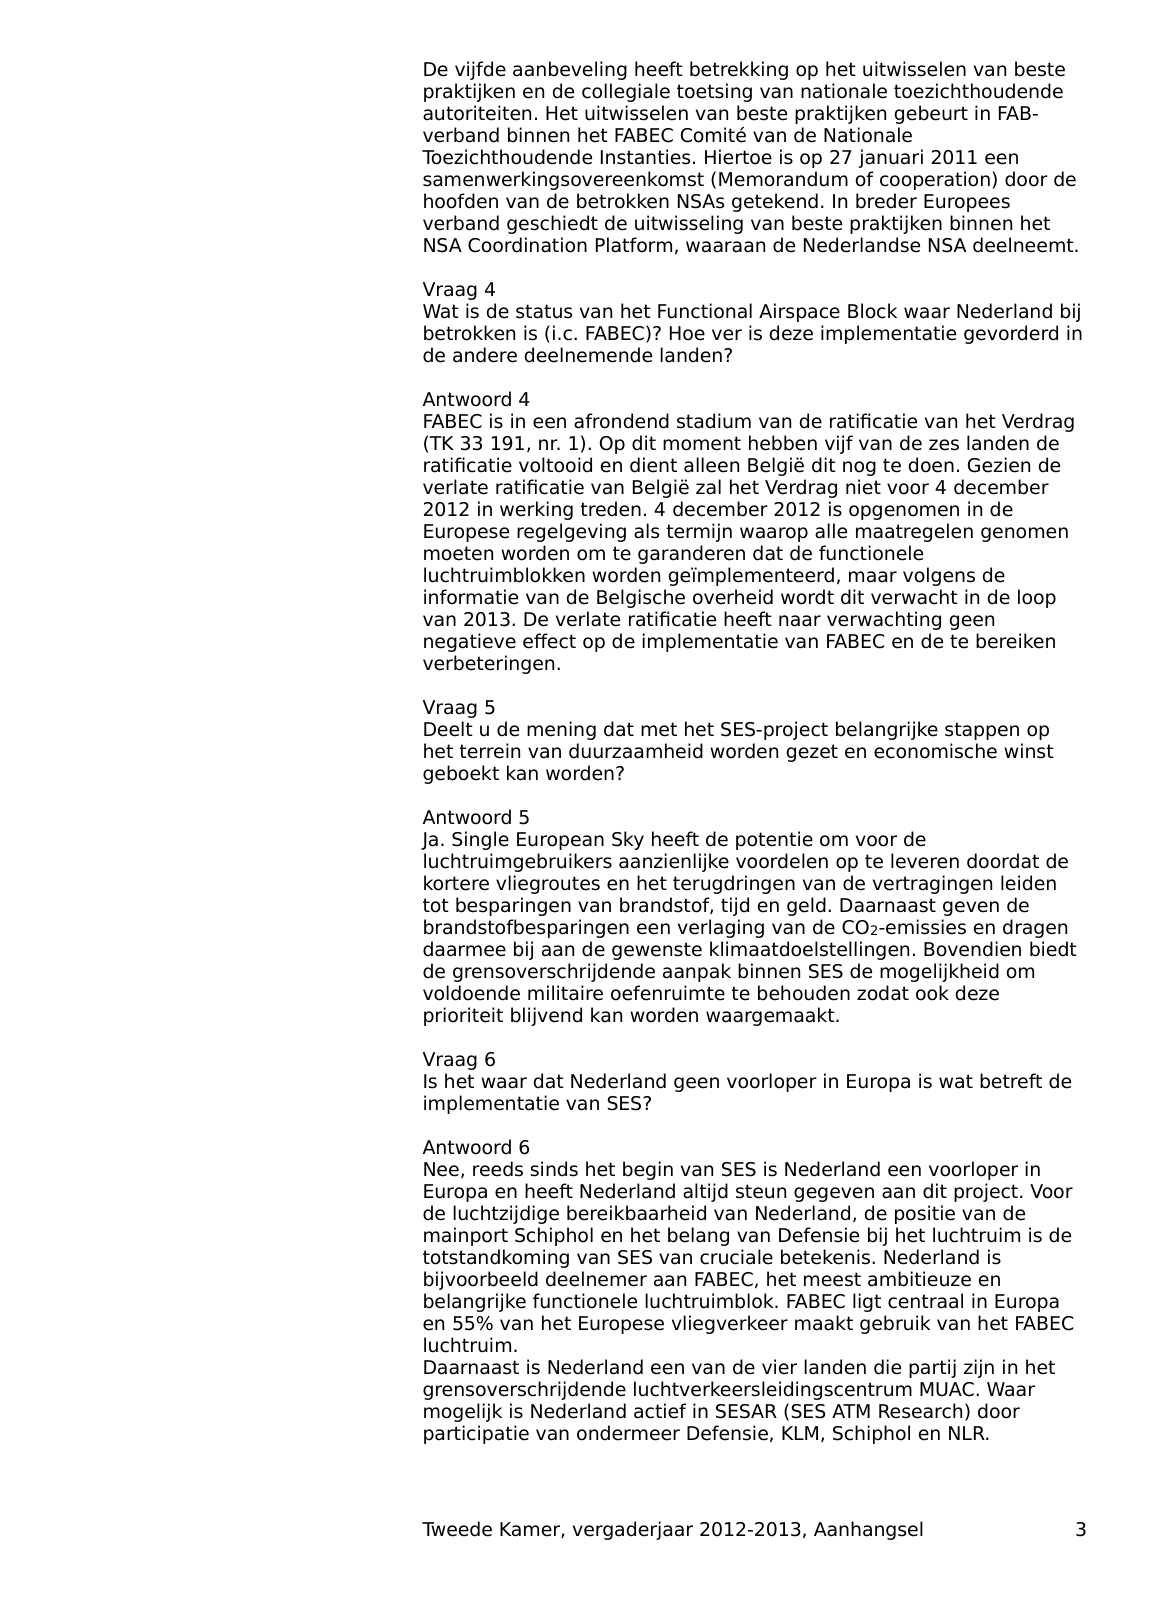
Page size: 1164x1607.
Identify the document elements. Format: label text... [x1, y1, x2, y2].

text Daarnaast is Nederland een van de vier landen die partij zijn in het grensoverschrijdende luchtverkeersleidingscentrum MUAC. Waar mogelijk is Nederland actief in SESAR (SES ATM Research) door participatie van ondermeer Defensie, KLM, Schiphol en NLR. [422, 1357, 1087, 1445]
text Antwoord 4 [422, 389, 1087, 411]
text Deelt u de mening dat met het SES-project belangrijke stappen op het terrein van duurzaamheid worden gezet en economische winst geboekt kan worden? [422, 719, 1087, 785]
text FABEC is in een afrondend stadium van de ratificatie van het Verdrag (TK 33 191, nr. 1). Op dit moment hebben vijf van de zes landen de ratificatie voltooid en dient alleen België dit nog te doen. Gezien de verlate ratificatie van België zal het Verdrag niet voor 4 december 2012 in werking treden. 4 december 2012 is opgenomen in de Europese regelgeving als termijn waarop alle maatregelen genomen moeten worden om te garanderen dat de functionele luchtruimblokken worden geïmplementeerd, maar volgens de informatie van de Belgische overheid wordt dit verwacht in de loop van 2013. De verlate ratificatie heeft naar verwachting geen negatieve effect op de implementatie van FABEC en de te bereiken verbeteringen. [422, 411, 1087, 675]
text Vraag 6 [422, 1049, 1087, 1071]
text Is het waar dat Nederland geen voorloper in Europa is wat betreft de implementatie van SES? [422, 1071, 1087, 1115]
text Vraag 4 [422, 279, 1087, 301]
text Antwoord 6 [422, 1137, 1087, 1159]
text Ja. Single European Sky heeft de potentie om voor de luchtruimgebruikers aanzienlijke voordelen op te leveren doordat de kortere vliegroutes en het terugdringen van de vertragingen leiden tot besparingen van brandstof, tijd en geld. Daarnaast geven de brandstofbesparingen een verlaging van de CO2-emissies en dragen daarmee bij aan de gewenste klimaatdoelstellingen. Bovendien biedt de grensoverschrijdende aanpak binnen SES de mogelijkheid om voldoende militaire oefenruimte te behouden zodat ook deze prioriteit blijvend kan worden waargemaakt. [422, 829, 1087, 1027]
text Nee, reeds sinds het begin van SES is Nederland een voorloper in Europa en heeft Nederland altijd steun gegeven aan dit project. Voor de luchtzijdige bereikbaarheid van Nederland, de positie van de mainport Schiphol en het belang van Defensie bij het luchtruim is de totstandkoming van SES van cruciale betekenis. Nederland is bijvoorbeeld deelnemer aan FABEC, het meest ambitieuze en belangrijke functionele luchtruimblok. FABEC ligt centraal in Europa en 55% van het Europese vliegverkeer maakt gebruik van het FABEC luchtruim. [422, 1159, 1087, 1357]
text Vraag 5 [422, 697, 1087, 719]
text De vijfde aanbeveling heeft betrekking op het uitwisselen van beste praktijken en de collegiale toetsing van nationale toezichthoudende autoriteiten. Het uitwisselen van beste praktijken gebeurt in FAB-verband binnen het FABEC Comité van de Nationale Toezichthoudende Instanties. Hiertoe is op 27 januari 2011 een samenwerkingsovereenkomst (Memorandum of cooperation) door de hoofden van de betrokken NSAs getekend. In breder Europees verband geschiedt de uitwisseling van beste praktijken binnen het NSA Coordination Platform, waaraan de Nederlandse NSA deelneemt. [422, 59, 1087, 257]
text Antwoord 5 [422, 807, 1087, 829]
text Wat is de status van het Functional Airspace Block waar Nederland bij betrokken is (i.c. FABEC)? Hoe ver is deze implementatie gevorderd in de andere deelnemende landen? [422, 301, 1087, 367]
